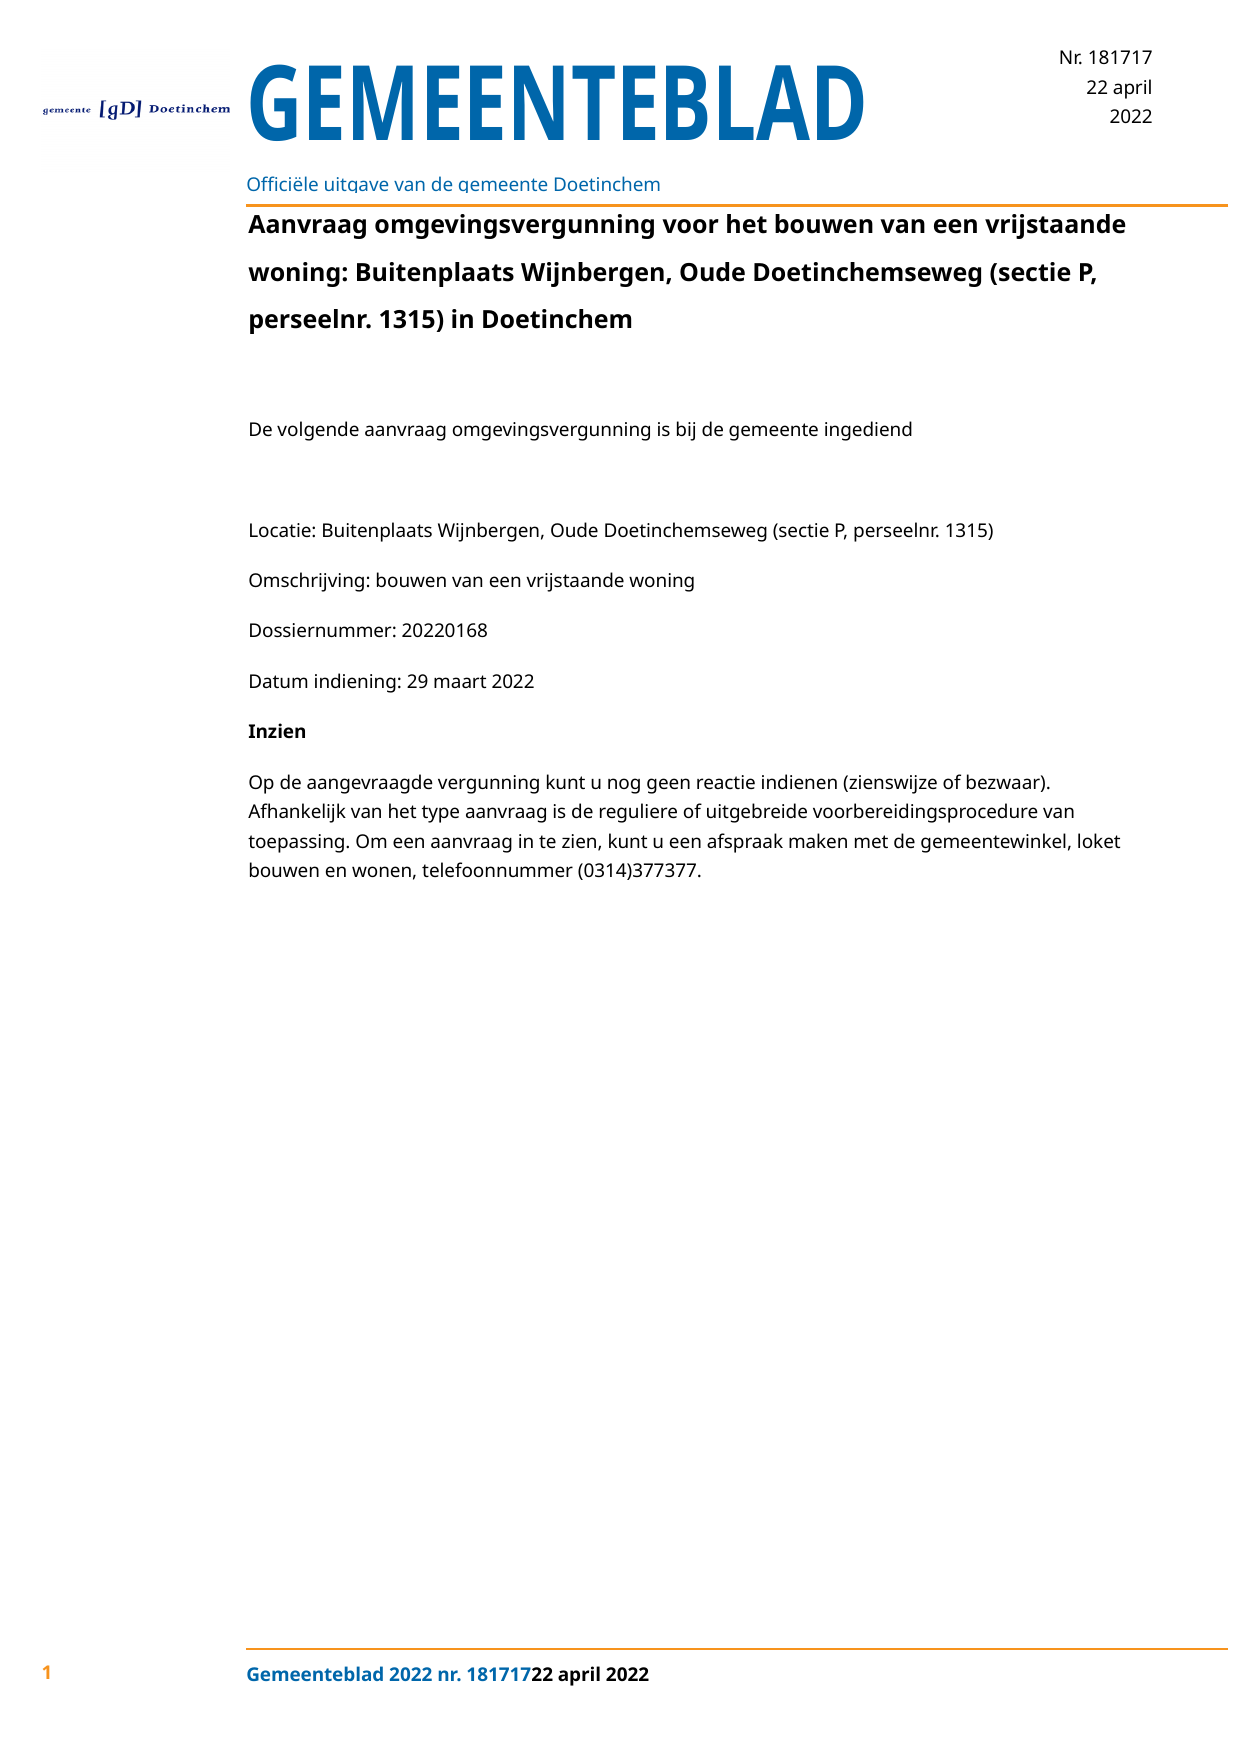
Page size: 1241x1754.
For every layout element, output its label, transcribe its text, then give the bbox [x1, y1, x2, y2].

picture [41, 47, 231, 172]
text Omschrijving: bouwen van een vrijstaande woning [248, 567, 1152, 593]
text Op de aangevraagde vergunning kunt u nog geen reactie indienen (zienswijze of bezwaar). Afhankelijk van het type aanvraag is de reguliere of uitgebreide voorbereidingsprocedure van toepassing. Om een aanvraag in te zien, kunt u een afspraak maken met de gemeentewinkel, loket bouwen en wonen, telefoonnummer (0314)377377. [248, 769, 1152, 883]
text Aanvraag omgevingsvergunning voor het bouwen van een vrijstaande woning: Buitenplaats Wijnbergen, Oude Doetinchemseweg (sectie P, perseelnr. 1315) in Doetinchem [248, 207, 1152, 336]
text De volgende aanvraag omgevingsvergunning is bij de gemeente ingediend [248, 416, 1152, 442]
text Dossiernummer: 20220168 [248, 618, 1152, 643]
text Inzien [248, 718, 1152, 744]
text Datum indiening: 29 maart 2022 [248, 668, 1152, 694]
text Locatie: Buitenplaats Wijnbergen, Oude Doetinchemseweg (sectie P, perseelnr. 1315) [248, 517, 1152, 542]
